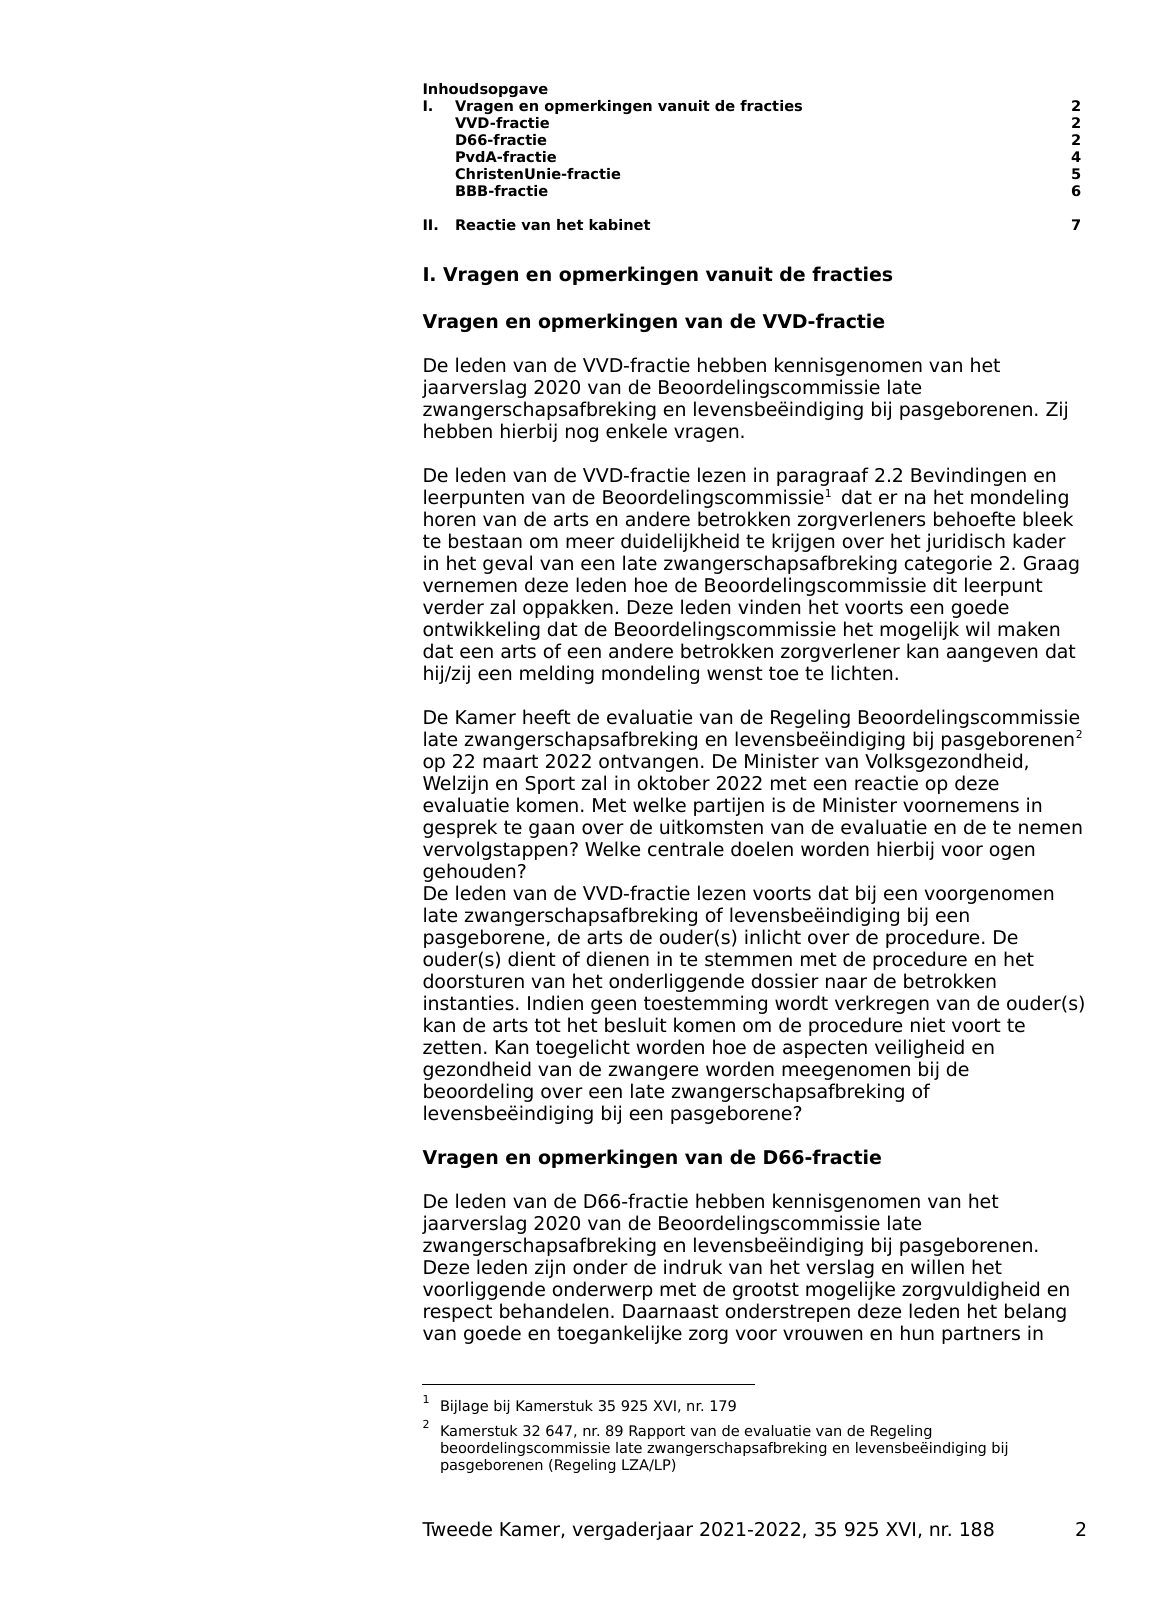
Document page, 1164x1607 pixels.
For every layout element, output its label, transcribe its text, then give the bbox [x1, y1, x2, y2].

table_cell VVD-fractie [449, 115, 951, 132]
table_cell 7 [951, 217, 1087, 234]
table_header Inhoudsopgave [422, 81, 951, 98]
text De Kamer heeft de evaluatie van de Regeling Beoordelingscommissie late zwangerschapsafbreking en levensbeëindiging bij pasgeborenen op 22 maart 2022 ontvangen. De Minister van Volksgezondheid, Welzijn en Sport zal in oktober 2022 met een reactie op deze evaluatie komen. Met welke partijen is de Minister voornemens in gesprek te gaan over de uitkomsten van de evaluatie en de te nemen vervolgstappen? Welke centrale doelen worden hierbij voor ogen gehouden? [422, 707, 1087, 883]
table_cell 2 [951, 115, 1087, 132]
text De leden van de VVD-fractie lezen voorts dat bij een voorgenomen late zwangerschapsafbreking of levensbeëindiging bij een pasgeborene, de arts de ouder(s) inlicht over de procedure. De ouder(s) dient of dienen in te stemmen met de procedure en het doorsturen van het onderliggende dossier naar de betrokken instanties. Indien geen toestemming wordt verkregen van de ouder(s) kan de arts tot het besluit komen om de procedure niet voort te zetten. Kan toegelicht worden hoe de aspecten veiligheid en gezondheid van de zwangere worden meegenomen bij de beoordeling over een late zwangerschapsafbreking of levensbeëindiging bij een pasgeborene? [422, 883, 1087, 1124]
text Bijlage bij Kamerstuk 35 925 XVI, nr. 179 [422, 1393, 1087, 1416]
table_cell [422, 149, 449, 166]
table_cell [422, 183, 449, 200]
subtitle Vragen en opmerkingen van de VVD-fractie [422, 311, 1087, 333]
table_cell 2 [951, 98, 1087, 115]
table_cell [422, 200, 449, 217]
table_cell Vragen en opmerkingen vanuit de fracties [449, 98, 951, 115]
table_cell [422, 166, 449, 183]
table_cell Reactie van het kabinet [449, 217, 951, 234]
table_header [951, 81, 1087, 98]
text De leden van de VVD-fractie hebben kennisgenomen van het jaarverslag 2020 van de Beoordelingscommissie late zwangerschapsafbreking en levensbeëindiging bij pasgeborenen. Zij hebben hierbij nog enkele vragen. [422, 355, 1087, 443]
table_cell 5 [951, 166, 1087, 183]
table_cell [422, 115, 449, 132]
table_cell ChristenUnie-fractie [449, 166, 951, 183]
table_cell BBB-fractie [449, 183, 951, 200]
table_cell I. [422, 98, 449, 115]
table_cell 4 [951, 149, 1087, 166]
table_cell PvdA-fractie [449, 149, 951, 166]
text Kamerstuk 32 647, nr. 89 Rapport van de evaluatie van de Regeling beoordelingscommissie late zwangerschapsafbreking en levensbeëindiging bij pasgeborenen (Regeling LZA/LP) [422, 1418, 1087, 1474]
text De leden van de D66-fractie hebben kennisgenomen van het jaarverslag 2020 van de Beoordelingscommissie late zwangerschapsafbreking en levensbeëindiging bij pasgeborenen. Deze leden zijn onder de indruk van het verslag en willen het voorliggende onderwerp met de grootst mogelijke zorgvuldigheid en respect behandelen. Daarnaast onderstrepen deze leden het belang van goede en toegankelijke zorg voor vrouwen en hun partners in [422, 1191, 1087, 1345]
table_cell [449, 200, 951, 217]
table_cell II. [422, 217, 449, 234]
table_cell 6 [951, 183, 1087, 200]
subtitle Vragen en opmerkingen van de D66-fractie [422, 1147, 1087, 1169]
text De leden van de VVD-fractie lezen in paragraaf 2.2 Bevindingen en leerpunten van de Beoordelingscommissie dat er na het mondeling horen van de arts en andere betrokken zorgverleners behoefte bleek te bestaan om meer duidelijkheid te krijgen over het juridisch kader in het geval van een late zwangerschapsafbreking categorie 2. Graag vernemen deze leden hoe de Beoordelingscommissie dit leerpunt verder zal oppakken. Deze leden vinden het voorts een goede ontwikkeling dat de Beoordelingscommissie het mogelijk wil maken dat een arts of een andere betrokken zorgverlener kan aangeven dat hij/zij een melding mondeling wenst toe te lichten. [422, 465, 1087, 685]
subtitle I. Vragen en opmerkingen vanuit de fracties [422, 264, 1087, 286]
table_cell D66-fractie [449, 132, 951, 149]
table_cell 2 [951, 132, 1087, 149]
table_cell [422, 132, 449, 149]
table_cell [951, 200, 1087, 217]
